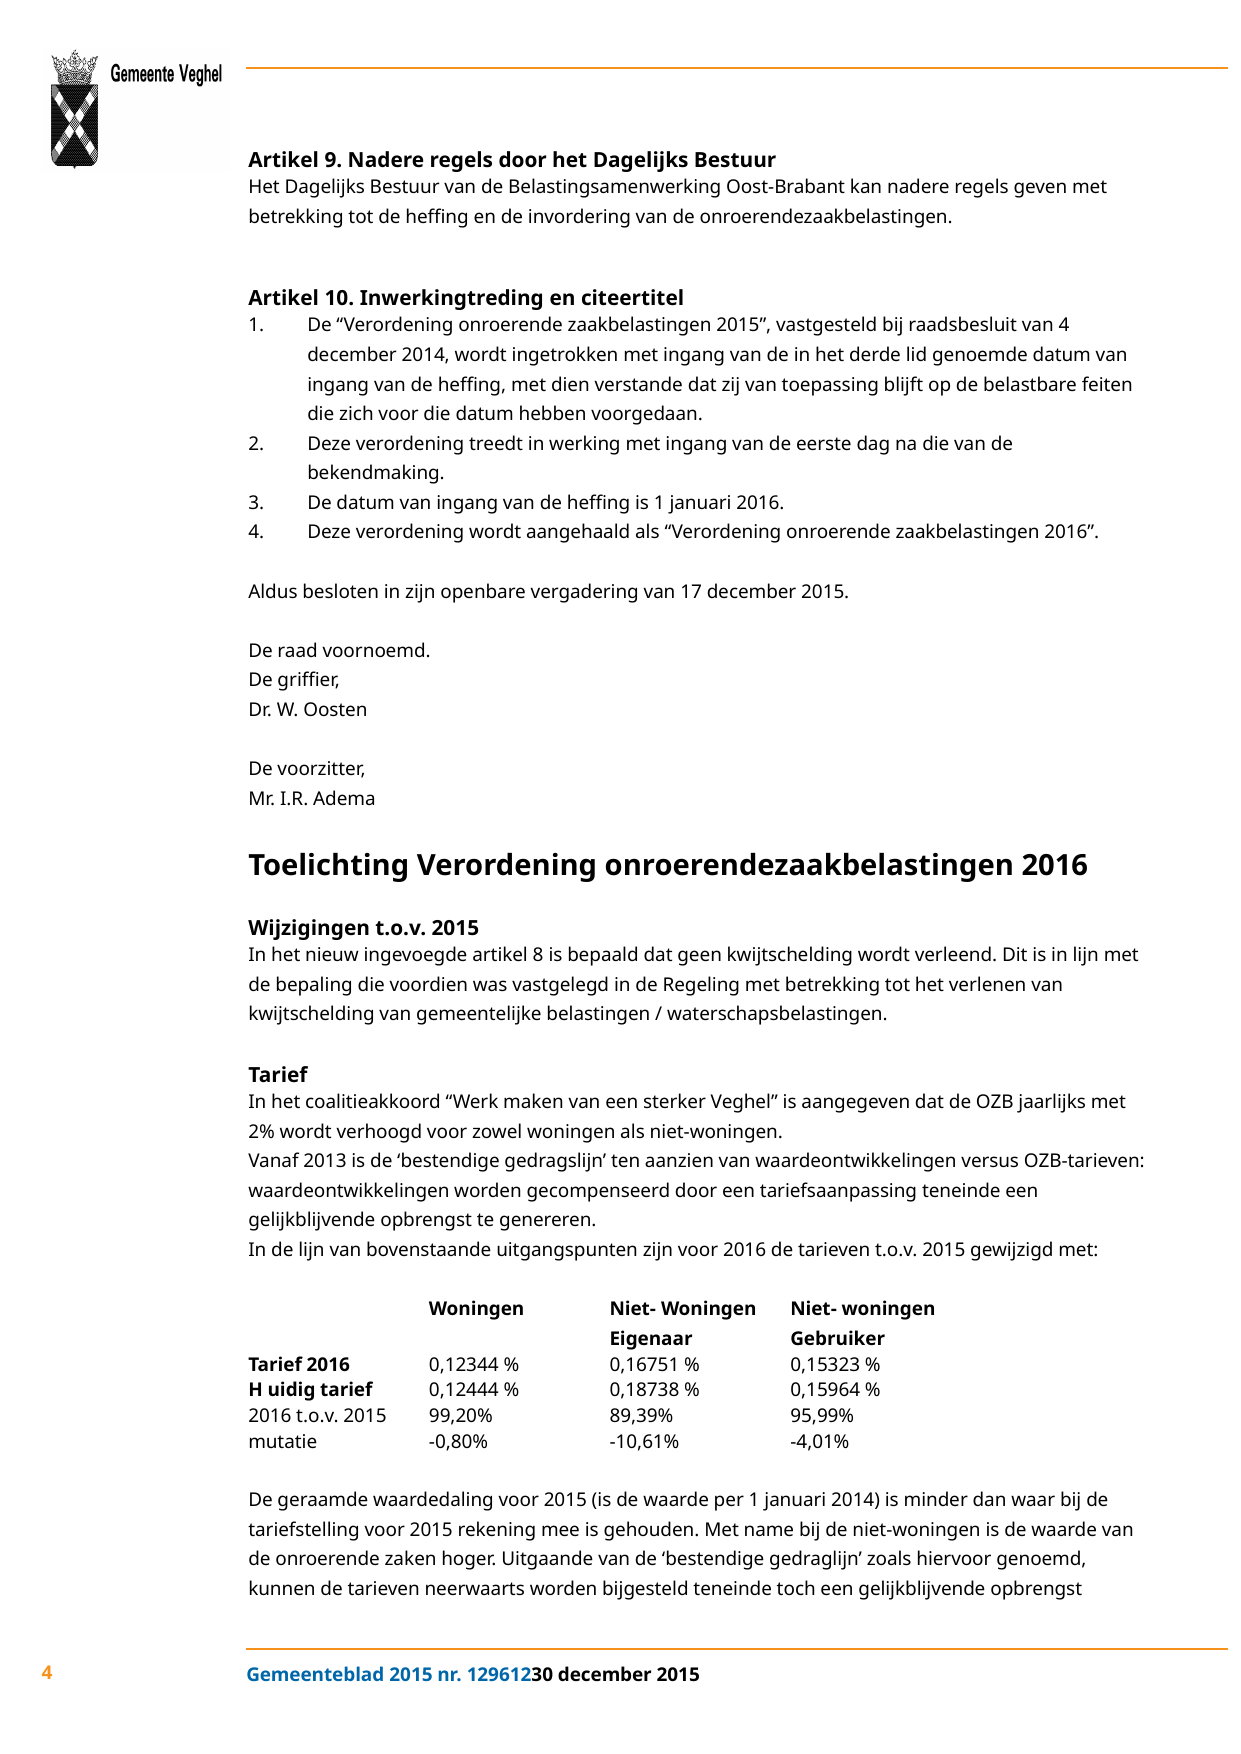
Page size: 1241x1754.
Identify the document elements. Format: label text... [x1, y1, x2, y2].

text De voorzitter, [248, 755, 1152, 781]
text Wijzigingen t.o.v. 2015 [248, 913, 1152, 941]
table_cell 2016 t.o.v. 2015 [248, 1402, 429, 1428]
list Deze verordening treedt in werking met ingang van de eerste dag na die van de bekendmaking. [248, 430, 1152, 485]
text De raad voornoemd. [248, 637, 1152, 663]
table_cell H uidig tarief [248, 1376, 429, 1402]
list De “Verordening onroerende zaakbelastingen 2015”, vastgesteld bij raadsbesluit van 4 december 2014, wordt ingetrokken met ingang van de in het derde lid genoemde datum van ingang van de heffing, met dien verstande dat zij van toepassing blijft op de belastbare feiten die zich voor die datum hebben voorgedaan. [248, 312, 1152, 426]
text Het Dagelijks Bestuur van de Belastingsamenwerking Oost-Brabant kan nadere regels geven met betrekking tot de heffing en de invordering van de onroerendezaakbelastingen. [248, 174, 1152, 229]
table_cell mutatie [248, 1428, 429, 1454]
text Artikel 10. Inwerkingtreding en citeertitel [248, 283, 1152, 312]
text Aldus besloten in zijn openbare vergadering van 17 december 2015. [248, 578, 1152, 604]
table_cell 0,15323 % [790, 1351, 971, 1376]
table_cell [971, 1402, 1152, 1428]
table_cell [971, 1428, 1152, 1454]
table_cell 99,20% [429, 1402, 609, 1428]
table_cell 95,99% [790, 1402, 971, 1428]
text In de lijn van bovenstaande uitgangspunten zijn voor 2016 de tarieven t.o.v. 2015 gewijzigd met: [248, 1236, 1152, 1262]
text In het coalitieakkoord “Werk maken van een sterker Veghel” is aangegeven dat de OZB jaarlijks met 2% wordt verhoogd voor zowel woningen als niet-woningen. [248, 1088, 1152, 1143]
picture [41, 47, 231, 172]
table_cell -4,01% [790, 1428, 971, 1454]
table_header Woningen [429, 1295, 609, 1351]
text Vanaf 2013 is de ‘bestendige gedragslijn’ ten aanzien van waardeontwikkelingen versus OZB-tarieven: waardeontwikkelingen worden gecompenseerd door een tariefsaanpassing teneinde een gelijkblijvende opbrengst te genereren. [248, 1147, 1152, 1232]
table_cell 0,16751 % [609, 1351, 790, 1376]
text Tarief [248, 1060, 1152, 1088]
table_header [971, 1295, 1152, 1351]
table_cell -10,61% [609, 1428, 790, 1454]
text Toelichting Verordening onroerendezaakbelastingen 2016 [248, 844, 1152, 884]
table_cell [971, 1351, 1152, 1376]
text Mr. I.R. Adema [248, 785, 1152, 811]
table_cell 89,39% [609, 1402, 790, 1428]
table_cell Tarief 2016 [248, 1351, 429, 1376]
table_header [248, 1295, 429, 1351]
list Deze verordening wordt aangehaald als “Verordening onroerende zaakbelastingen 2016”. [248, 519, 1152, 544]
table_header Niet- woningen Gebruiker [790, 1295, 971, 1351]
text De griffier, [248, 667, 1152, 692]
text De geraamde waardedaling voor 2015 (is de waarde per 1 januari 2014) is minder dan waar bij de tariefstelling voor 2015 rekening mee is gehouden. Met name bij de niet-woningen is de waarde van de onroerende zaken hoger. Uitgaande van de ‘bestendige gedraglijn’ zoals hiervoor genoemd, kunnen de tarieven neerwaarts worden bijgesteld teneinde toch een gelijkblijvende opbrengst [248, 1486, 1152, 1601]
table_cell 0,15964 % [790, 1376, 971, 1402]
table_cell [971, 1376, 1152, 1402]
text In het nieuw ingevoegde artikel 8 is bepaald dat geen kwijtschelding wordt verleend. Dit is in lijn met de bepaling die voordien was vastgelegd in de Regeling met betrekking tot het verlenen van kwijtschelding van gemeentelijke belastingen / waterschapsbelastingen. [248, 941, 1152, 1026]
table_cell 0,12444 % [429, 1376, 609, 1402]
table_cell 0,18738 % [609, 1376, 790, 1402]
text Dr. W. Oosten [248, 696, 1152, 722]
text Artikel 9. Nadere regels door het Dagelijks Bestuur [248, 145, 1152, 174]
list De datum van ingang van de heffing is 1 januari 2016. [248, 489, 1152, 515]
table_header Niet- Woningen Eigenaar [609, 1295, 790, 1351]
table_cell 0,12344 % [429, 1351, 609, 1376]
table_cell -0,80% [429, 1428, 609, 1454]
